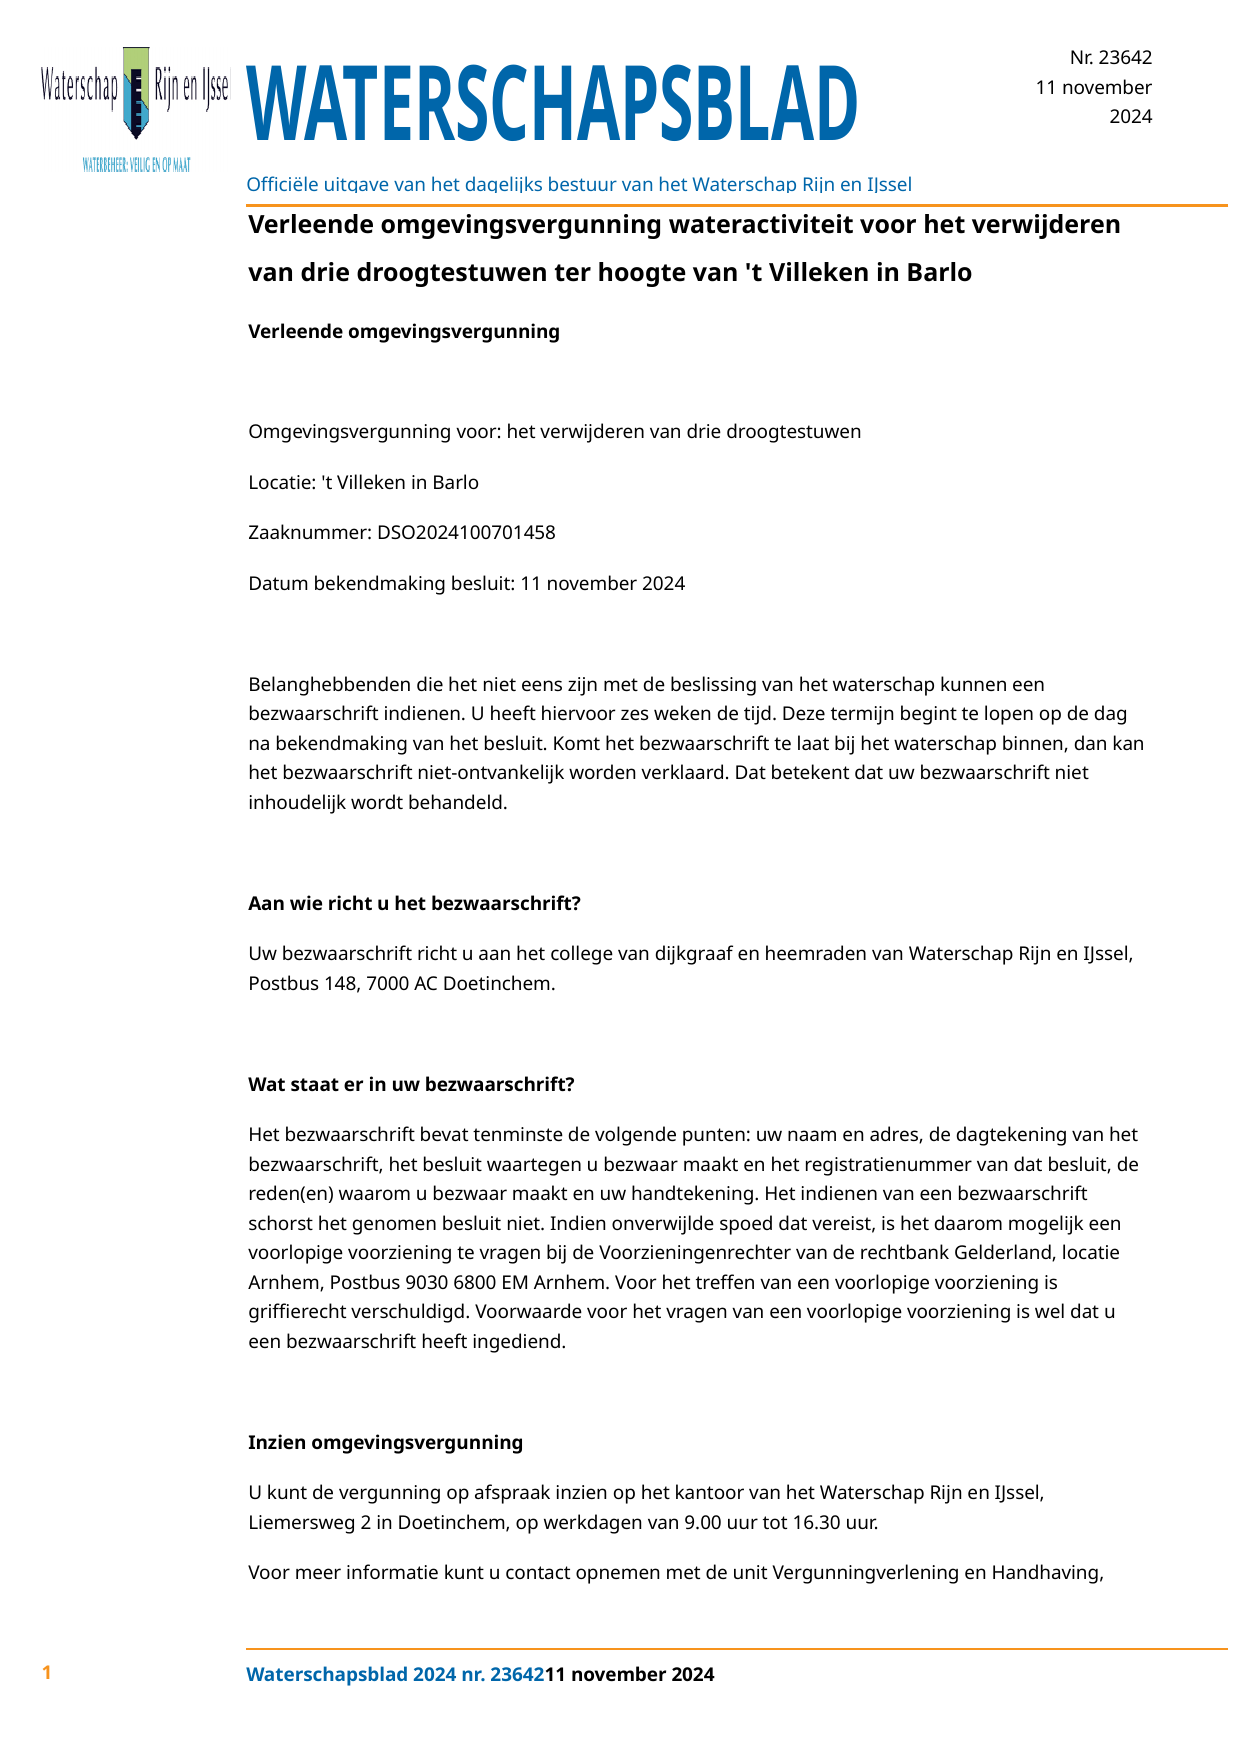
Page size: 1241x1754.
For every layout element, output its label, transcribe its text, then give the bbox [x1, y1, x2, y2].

text Omgevingsvergunning voor: het verwijderen van drie droogtestuwen [248, 419, 1152, 444]
picture [41, 47, 231, 172]
text Voor meer informatie kunt u contact opnemen met de unit Vergunningverlening en Handhaving, [248, 1559, 1152, 1585]
text Het bezwaarschrift bevat tenminste de volgende punten: uw naam en adres, de dagtekening van het bezwaarschrift, het besluit waartegen u bezwaar maakt en het registratienummer van dat besluit, de reden(en) waarom u bezwaar maakt en uw handtekening. Het indienen van een bezwaarschrift schorst het genomen besluit niet. Indien onverwijlde spoed dat vereist, is het daarom mogelijk een voorlopige voorziening te vragen bij de Voorzieningenrechter van de rechtbank Gelderland, locatie Arnhem, Postbus 9030 6800 EM Arnhem. Voor het treffen van een voorlopige voorziening is griffierecht verschuldigd. Voorwaarde voor het vragen van een voorlopige voorziening is wel dat u een bezwaarschrift heeft ingediend. [248, 1121, 1152, 1354]
text Inzien omgevingsvergunning [248, 1429, 1152, 1455]
text Datum bekendmaking besluit: 11 november 2024 [248, 570, 1152, 596]
text Verleende omgevingsvergunning [248, 318, 1152, 344]
text U kunt de vergunning op afspraak inzien op het kantoor van het Waterschap Rijn en IJssel, Liemersweg 2 in Doetinchem, op werkdagen van 9.00 uur tot 16.30 uur. [248, 1479, 1152, 1535]
text Aan wie richt u het bezwaarschrift? [248, 890, 1152, 916]
text Belanghebbenden die het niet eens zijn met de beslissing van het waterschap kunnen een bezwaarschrift indienen. U heeft hiervoor zes weken de tijd. Deze termijn begint te lopen op de dag na bekendmaking van het besluit. Komt het bezwaarschrift te laat bij het waterschap binnen, dan kan het bezwaarschrift niet-ontvankelijk worden verklaard. Dat betekent dat uw bezwaarschrift niet inhoudelijk wordt behandeld. [248, 671, 1152, 815]
text Wat staat er in uw bezwaarschrift? [248, 1071, 1152, 1097]
text Uw bezwaarschrift richt u aan het college van dijkgraaf en heemraden van Waterschap Rijn en IJssel, Postbus 148, 7000 AC Doetinchem. [248, 940, 1152, 996]
text Verleende omgevingsvergunning wateractiviteit voor het verwijderen van drie droogtestuwen ter hoogte van 't Villeken in Barlo [248, 207, 1152, 288]
text Zaaknummer: DSO2024100701458 [248, 519, 1152, 545]
text Locatie: 't Villeken in Barlo [248, 469, 1152, 495]
